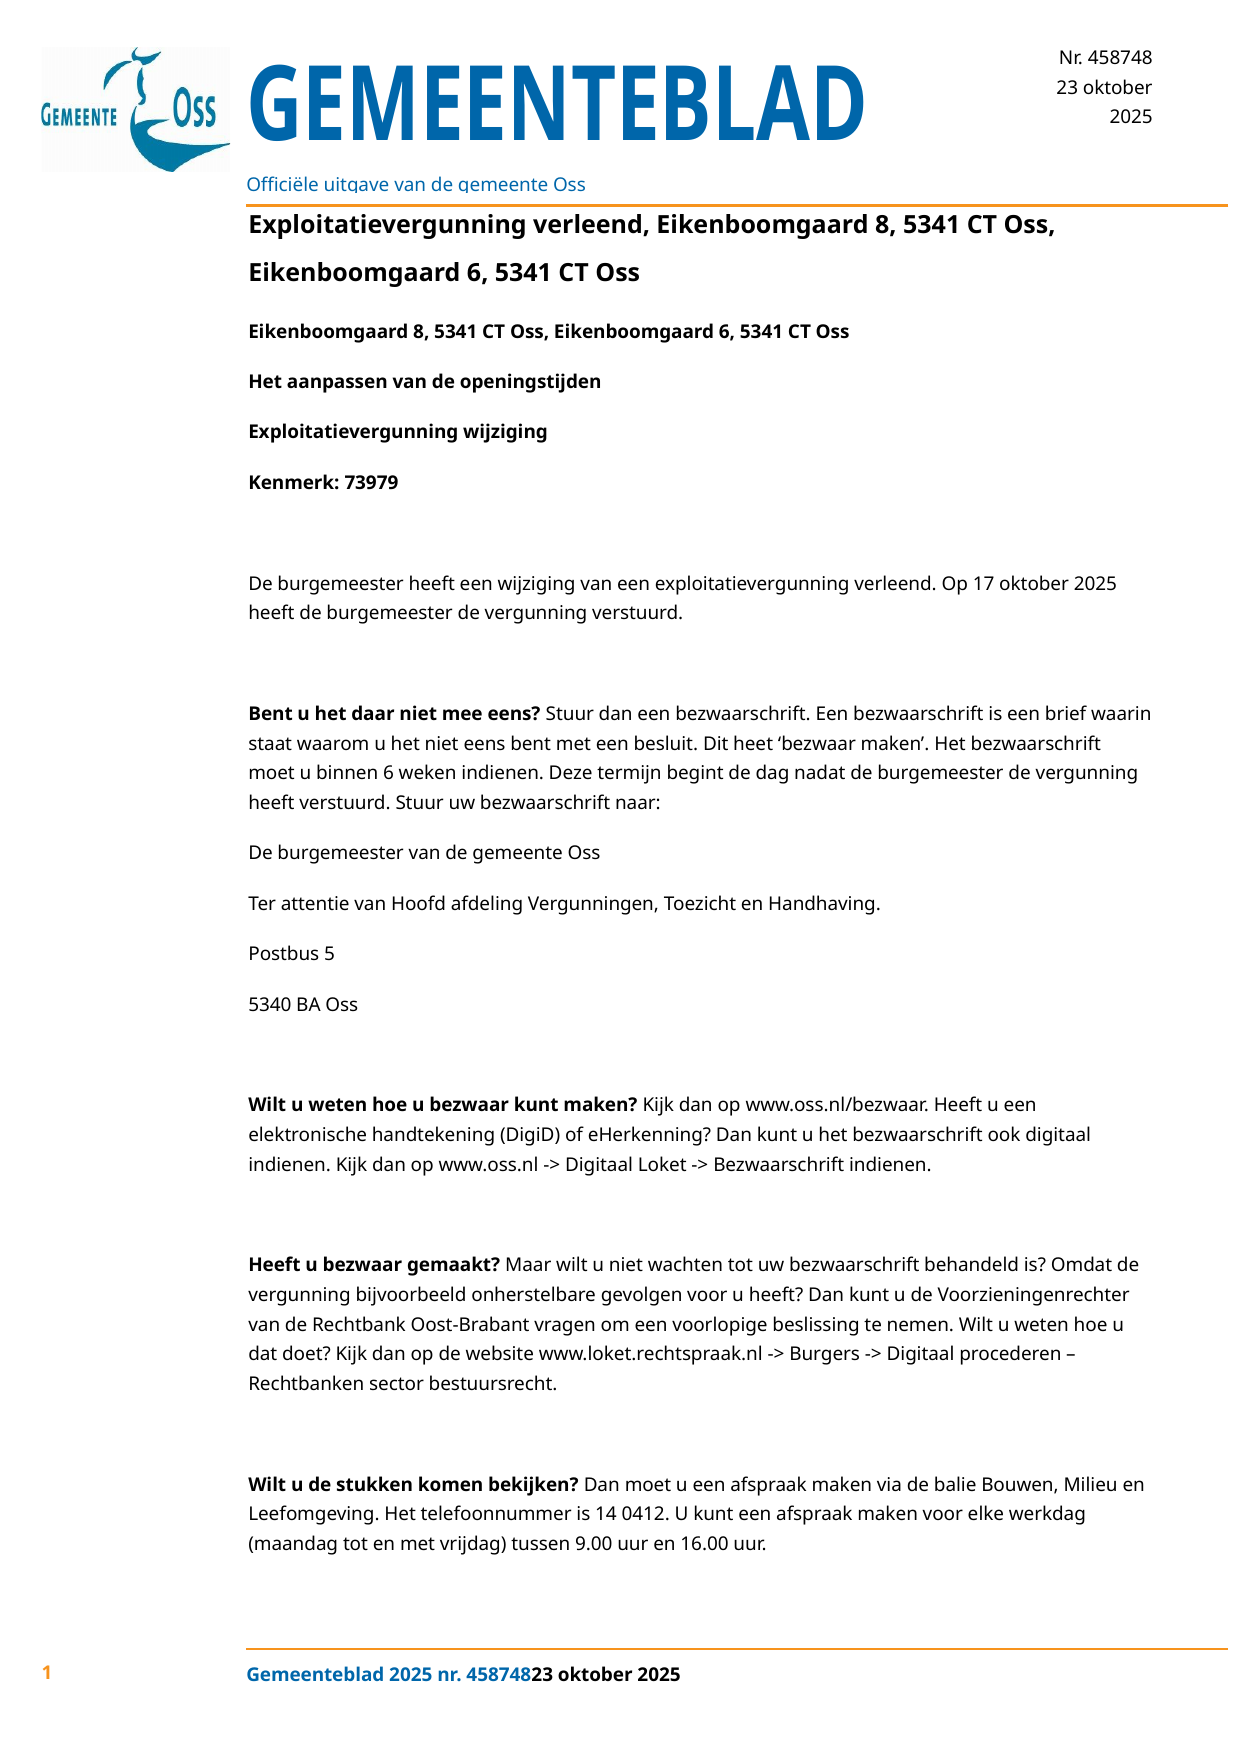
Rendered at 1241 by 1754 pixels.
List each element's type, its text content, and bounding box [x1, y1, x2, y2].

text De burgemeester heeft een wijziging van een exploitatievergunning verleend. Op 17 oktober 2025 heeft de burgemeester de vergunning verstuurd. [248, 570, 1152, 625]
text Exploitatievergunning verleend, Eikenboomgaard 8, 5341 CT Oss, Eikenboomgaard 6, 5341 CT Oss [248, 207, 1152, 288]
text Eikenboomgaard 8, 5341 CT Oss, Eikenboomgaard 6, 5341 CT Oss [248, 318, 1152, 344]
text Bent u het daar niet mee eens? Stuur dan een bezwaarschrift. Een bezwaarschrift is een brief waarin staat waarom u het niet eens bent met een besluit. Dit heet ‘bezwaar maken’. Het bezwaarschrift moet u binnen 6 weken indienen. Deze termijn begint de dag nadat de burgemeester de vergunning heeft verstuurd. Stuur uw bezwaarschrift naar: [248, 700, 1152, 815]
text Kenmerk: 73979 [248, 469, 1152, 495]
text Wilt u weten hoe u bezwaar kunt maken? Kijk dan op www.oss.nl/bezwaar. Heeft u een elektronische handtekening (DigiD) of eHerkenning? Dan kunt u het bezwaarschrift ook digitaal indienen. Kijk dan op www.oss.nl -> Digitaal Loket -> Bezwaarschrift indienen. [248, 1092, 1152, 1177]
text Wilt u de stukken komen bekijken? Dan moet u een afspraak maken via de balie Bouwen, Milieu en Leefomgeving. Het telefoonnummer is 14 0412. U kunt een afspraak maken voor elke werkdag (maandag tot en met vrijdag) tussen 9.00 uur en 16.00 uur. [248, 1471, 1152, 1556]
text Exploitatievergunning wijziging [248, 419, 1152, 444]
text Heeft u bezwaar gemaakt? Maar wilt u niet wachten tot uw bezwaarschrift behandeld is? Omdat de vergunning bijvoorbeeld onherstelbare gevolgen voor u heeft? Dan kunt u de Voorzieningenrechter van de Rechtbank Oost-Brabant vragen om een voorlopige beslissing te nemen. Wilt u weten hoe u dat doet? Kijk dan op de website www.loket.rechtspraak.nl -> Burgers -> Digitaal procederen – Rechtbanken sector bestuursrecht. [248, 1252, 1152, 1396]
text De burgemeester van de gemeente Oss [248, 839, 1152, 865]
text 5340 BA Oss [248, 991, 1152, 1017]
picture [41, 47, 231, 172]
text Het aanpassen van de openingstijden [248, 368, 1152, 394]
text Postbus 5 [248, 940, 1152, 966]
text Ter attentie van Hoofd afdeling Vergunningen, Toezicht en Handhaving. [248, 890, 1152, 916]
